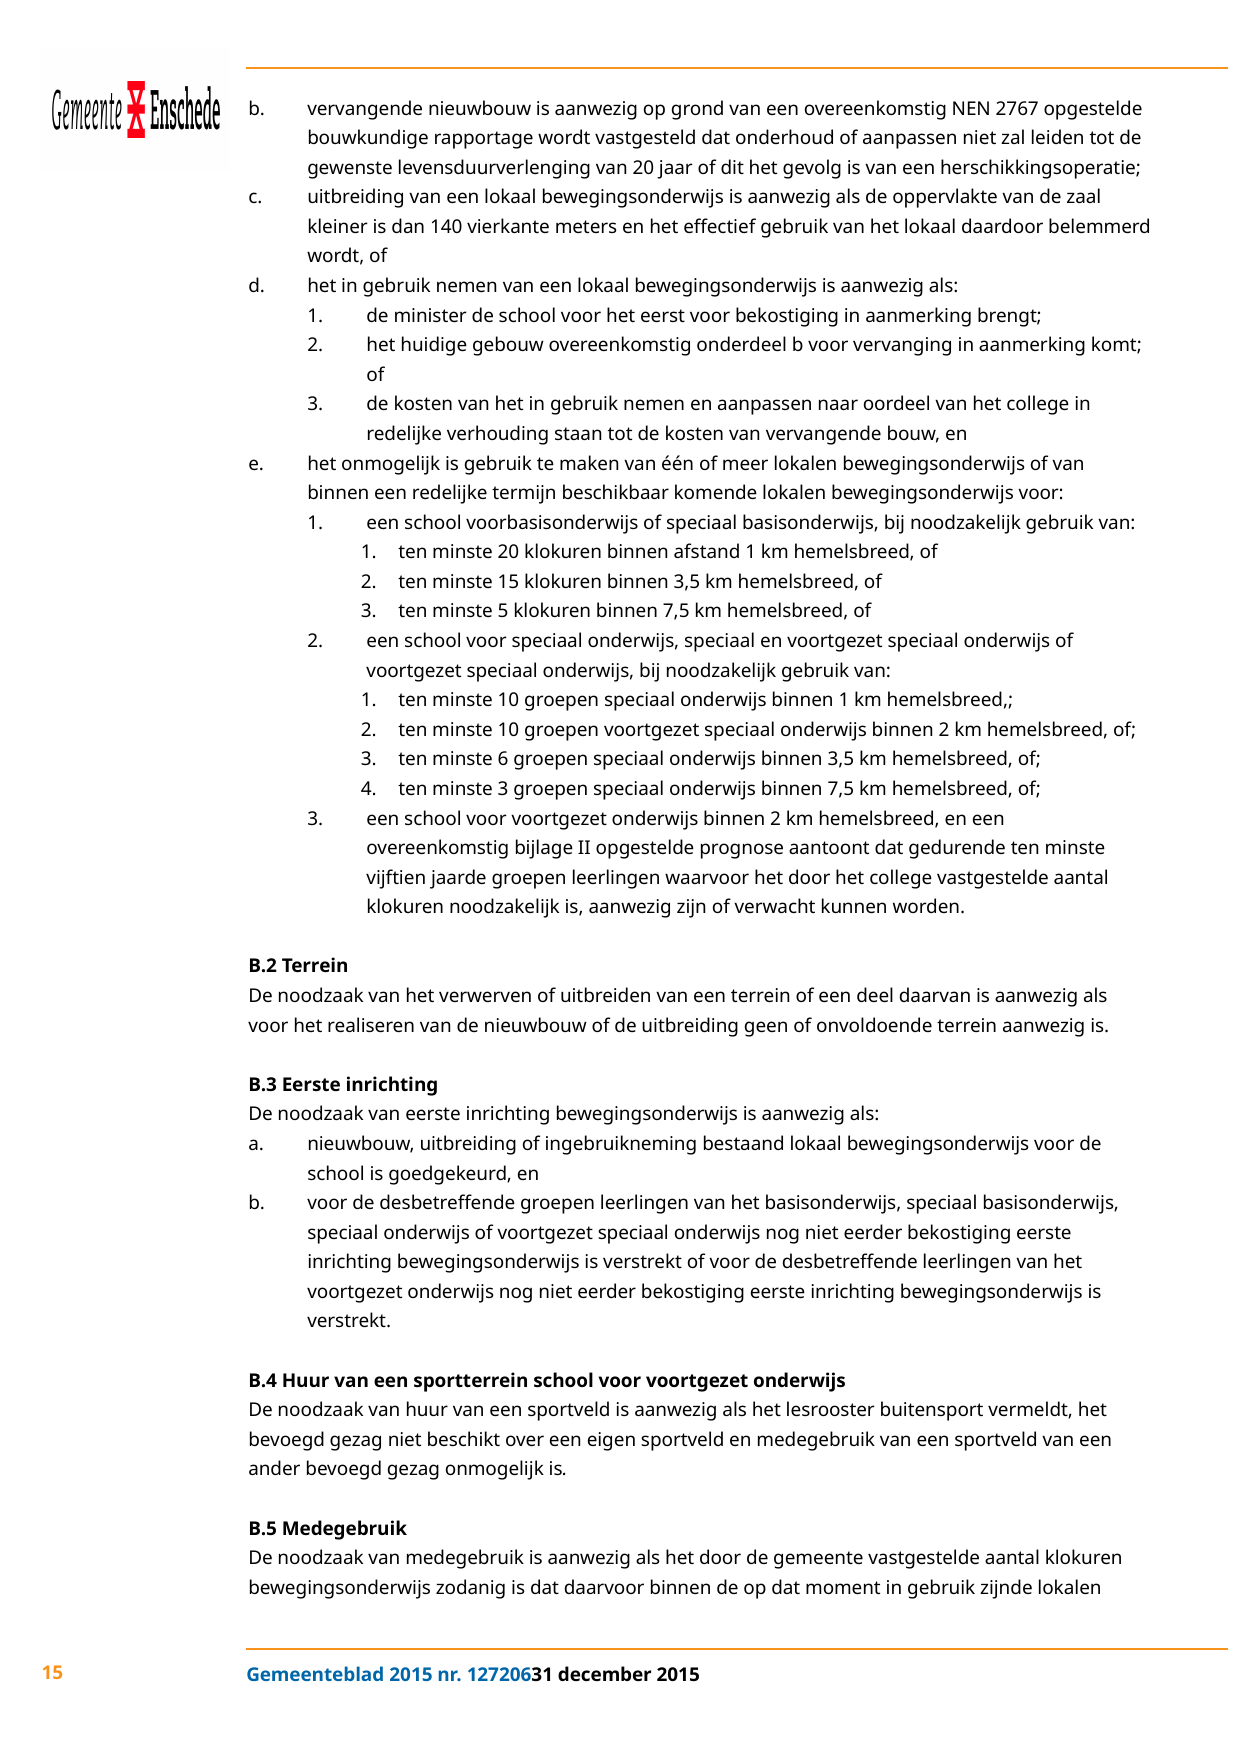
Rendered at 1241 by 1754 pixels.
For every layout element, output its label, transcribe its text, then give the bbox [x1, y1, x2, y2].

list ten minste 15 klokuren binnen 3,5 km hemelsbreed, of [361, 568, 1152, 594]
picture [41, 47, 231, 172]
text De noodzaak van huur van een sportveld is aanwezig als het lesrooster buitensport vermeldt, het bevoegd gezag niet beschikt over een eigen sportveld en medegebruik van een sportveld van een ander bevoegd gezag onmogelijk is. [248, 1396, 1152, 1481]
list het huidige gebouw overeenkomstig onderdeel b voor vervanging in aanmerking komt; of [307, 331, 1152, 387]
list voor de desbetreffende groepen leerlingen van het basisonderwijs, speciaal basisonderwijs, speciaal onderwijs of voortgezet speciaal onderwijs nog niet eerder bekostiging eerste inrichting bewegingsonderwijs is verstrekt of voor de desbetreffende leerlingen van het voortgezet onderwijs nog niet eerder bekostiging eerste inrichting bewegingsonderwijs is verstrekt. [248, 1189, 1152, 1333]
list de kosten van het in gebruik nemen en aanpassen naar oordeel van het college in redelijke verhouding staan tot de kosten van vervangende bouw, en [307, 391, 1152, 446]
list ten minste 6 groepen speciaal onderwijs binnen 3,5 km hemelsbreed, of; [361, 746, 1152, 771]
list ten minste 3 groepen speciaal onderwijs binnen 7,5 km hemelsbreed, of; [361, 775, 1152, 801]
text B.4 Huur van een sportterrein school voor voortgezet onderwijs [248, 1367, 1152, 1393]
list het onmogelijk is gebruik te maken van één of meer lokalen bewegingsonderwijs of van binnen een redelijke termijn beschikbaar komende lokalen bewegingsonderwijs voor: [248, 450, 1152, 505]
list het in gebruik nemen van een lokaal bewegingsonderwijs is aanwezig als: [248, 272, 1152, 298]
list een school voor voortgezet onderwijs binnen 2 km hemelsbreed, en een overeenkomstig bijlage II opgestelde prognose aantoont dat gedurende ten minste vijftien jaarde groepen leerlingen waarvoor het door het college vastgestelde aantal klokuren noodzakelijk is, aanwezig zijn of verwacht kunnen worden. [307, 805, 1152, 919]
text B.5 Medegebruik [248, 1515, 1152, 1541]
list ten minste 10 groepen voortgezet speciaal onderwijs binnen 2 km hemelsbreed, of; [361, 716, 1152, 742]
list de minister de school voor het eerst voor bekostiging in aanmerking brengt; [307, 302, 1152, 328]
list ten minste 20 klokuren binnen afstand 1 km hemelsbreed, of [361, 538, 1152, 564]
text De noodzaak van het verwerven of uitbreiden van een terrein of een deel daarvan is aanwezig als voor het realiseren van de nieuwbouw of de uitbreiding geen of onvoldoende terrein aanwezig is. [248, 982, 1152, 1038]
text De noodzaak van eerste inrichting bewegingsonderwijs is aanwezig als: [248, 1101, 1152, 1126]
list een school voor speciaal onderwijs, speciaal en voortgezet speciaal onderwijs of voortgezet speciaal onderwijs, bij noodzakelijk gebruik van: [307, 627, 1152, 683]
list nieuwbouw, uitbreiding of ingebruikneming bestaand lokaal bewegingsonderwijs voor de school is goedgekeurd, en [248, 1130, 1152, 1186]
text B.3 Eerste inrichting [248, 1071, 1152, 1097]
list ten minste 5 klokuren binnen 7,5 km hemelsbreed, of [361, 598, 1152, 623]
text De noodzaak van medegebruik is aanwezig als het door de gemeente vastgestelde aantal klokuren bewegingsonderwijs zodanig is dat daarvoor binnen de op dat moment in gebruik zijnde lokalen [248, 1544, 1152, 1600]
list een school voorbasisonderwijs of speciaal basisonderwijs, bij noodzakelijk gebruik van: [307, 509, 1152, 535]
list vervangende nieuwbouw is aanwezig op grond van een overeenkomstig NEN 2767 opgestelde bouwkundige rapportage wordt vastgesteld dat onderhoud of aanpassen niet zal leiden tot de gewenste levensduurverlenging van 20 jaar of dit het gevolg is van een herschikkingsoperatie; [248, 95, 1152, 180]
list uitbreiding van een lokaal bewegingsonderwijs is aanwezig als de oppervlakte van de zaal kleiner is dan 140 vierkante meters en het effectief gebruik van het lokaal daardoor belemmerd wordt, of [248, 183, 1152, 268]
list ten minste 10 groepen speciaal onderwijs binnen 1 km hemelsbreed,; [361, 686, 1152, 712]
text B.2 Terrein [248, 953, 1152, 978]
